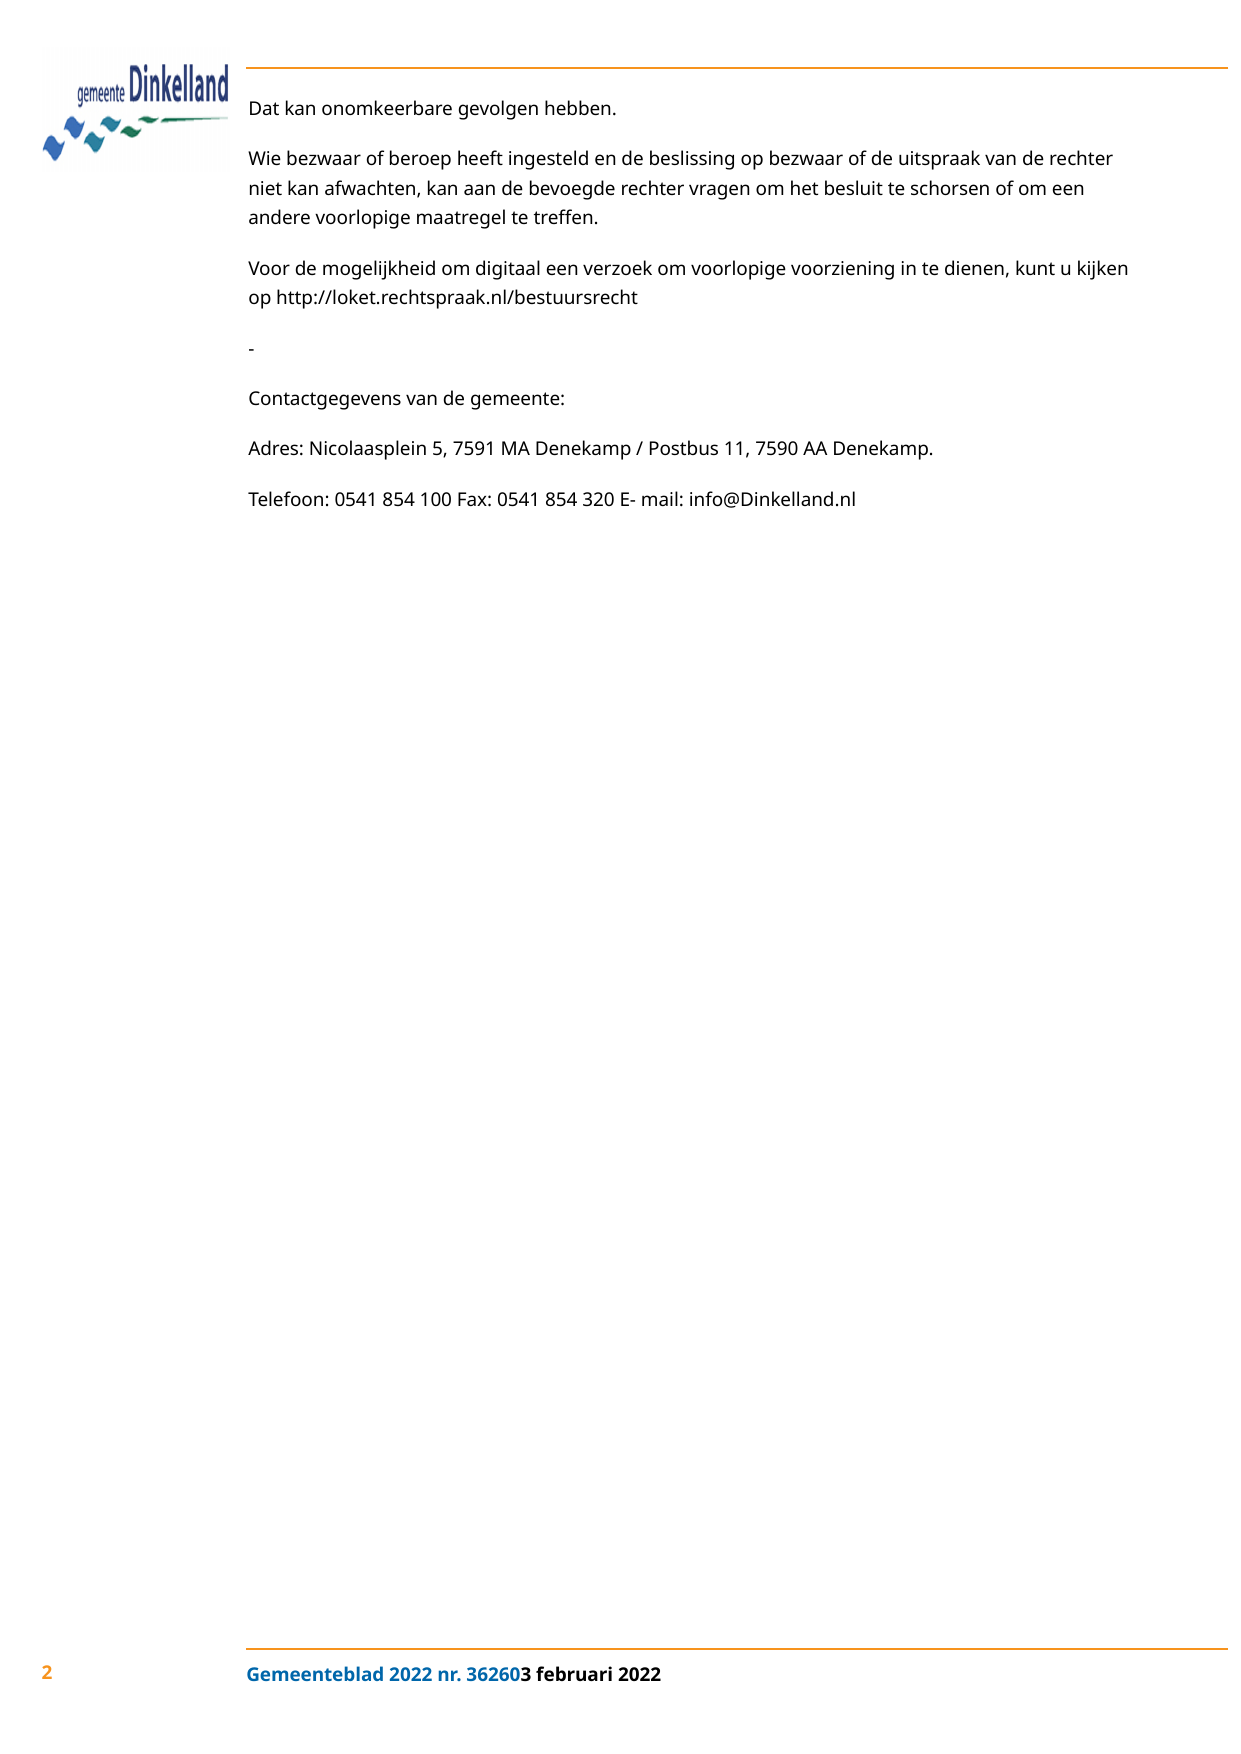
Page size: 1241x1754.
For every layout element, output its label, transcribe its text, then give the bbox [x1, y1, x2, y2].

text Wie bezwaar of beroep heeft ingesteld en de beslissing op bezwaar of de uitspraak van de rechter niet kan afwachten, kan aan de bevoegde rechter vragen om het besluit te schorsen of om een andere voorlopige maatregel te treffen. [248, 145, 1152, 230]
text Contactgegevens van de gemeente: [248, 385, 1152, 411]
text Telefoon: 0541 854 100 Fax: 0541 854 320 E- mail: info@Dinkelland.nl [248, 486, 1152, 512]
text - [248, 335, 1152, 361]
picture [41, 47, 231, 172]
text Dat kan onomkeerbare gevolgen hebben. [248, 95, 1152, 121]
text Voor de mogelijkheid om digitaal een verzoek om voorlopige voorziening in te dienen, kunt u kijken op http://loket.rechtspraak.nl/bestuursrecht [248, 255, 1152, 310]
text Adres: Nicolaasplein 5, 7591 MA Denekamp / Postbus 11, 7590 AA Denekamp. [248, 436, 1152, 461]
